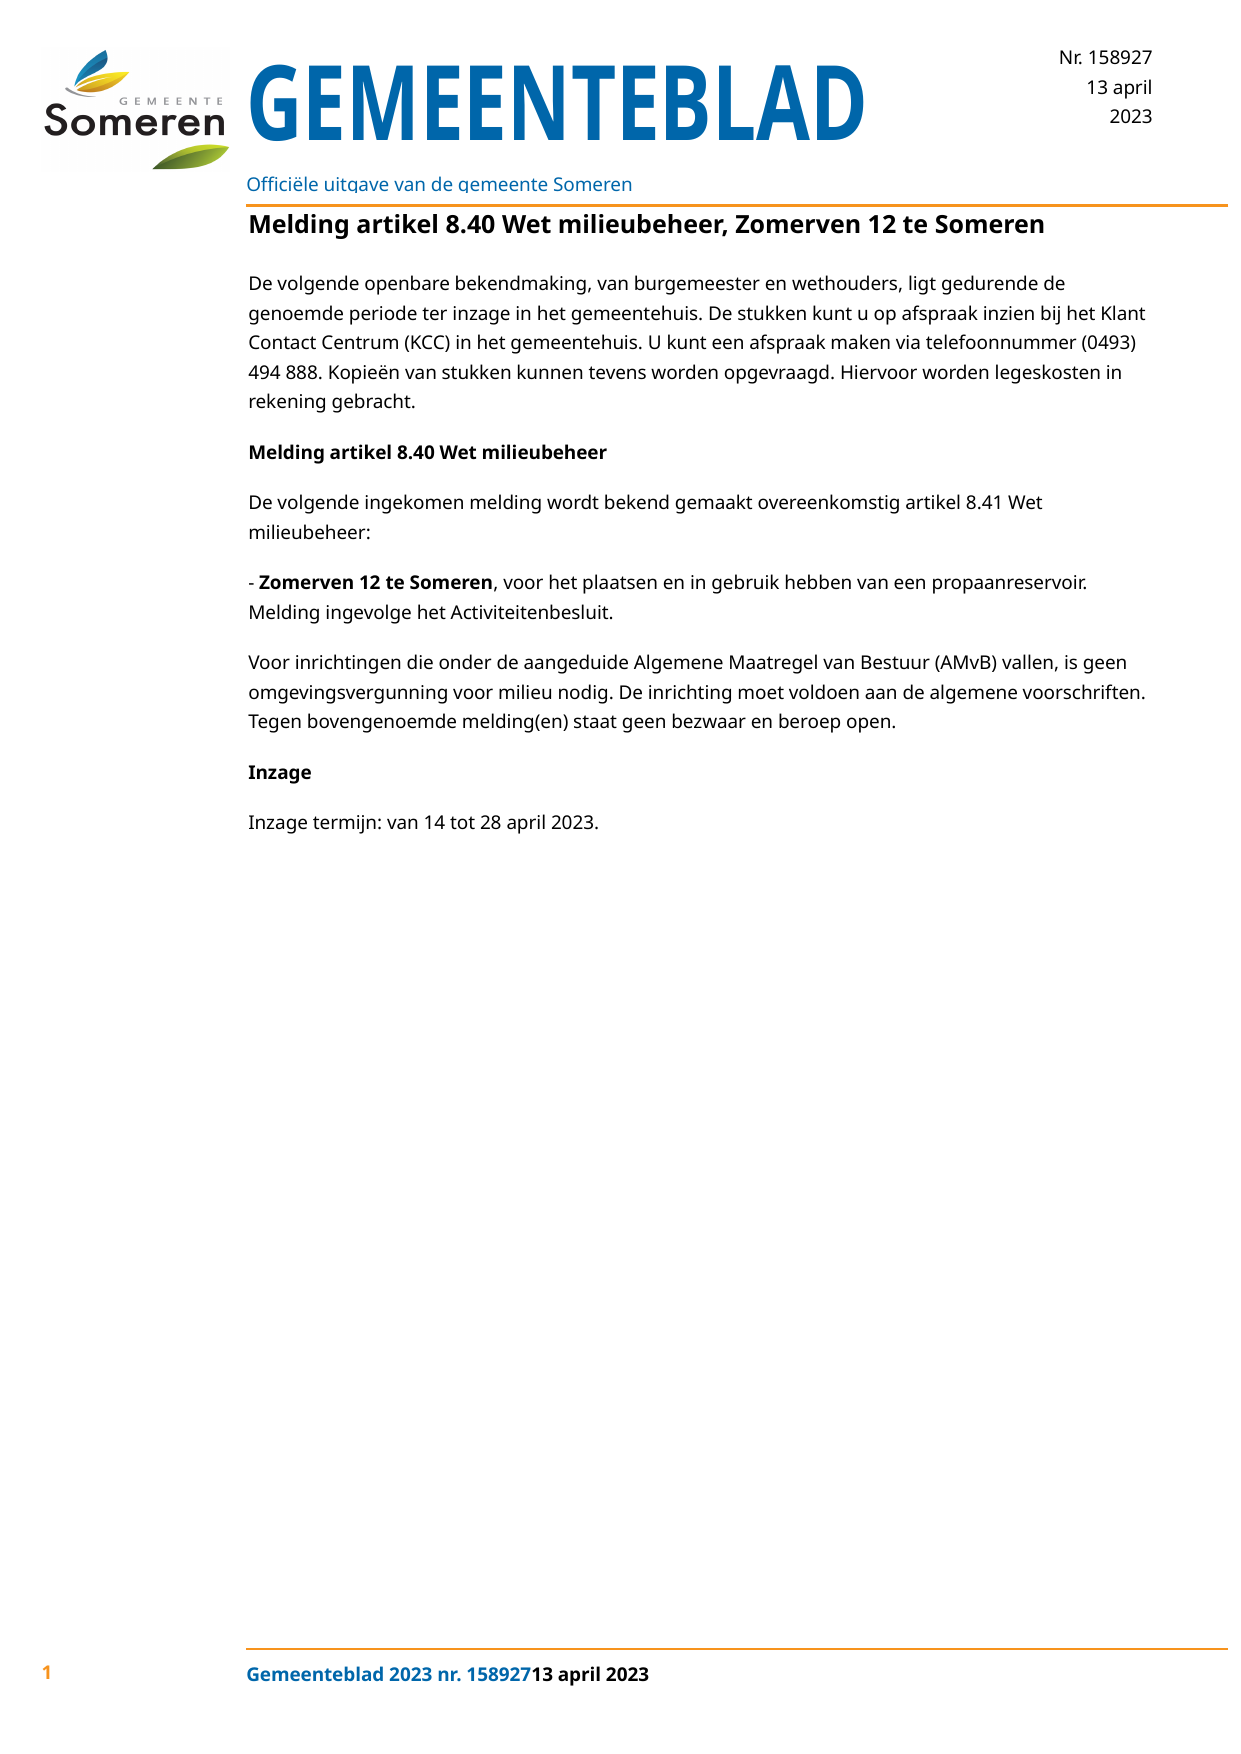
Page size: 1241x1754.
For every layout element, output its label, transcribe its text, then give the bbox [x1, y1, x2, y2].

text Voor inrichtingen die onder de aangeduide Algemene Maatregel van Bestuur (AMvB) vallen, is geen omgevingsvergunning voor milieu nodig. De inrichting moet voldoen aan de algemene voorschriften. Tegen bovengenoemde melding(en) staat geen bezwaar en beroep open. [248, 649, 1152, 734]
text - Zomerven 12 te Someren, voor het plaatsen en in gebruik hebben van een propaanreservoir. Melding ingevolge het Activiteitenbesluit. [248, 569, 1152, 625]
text De volgende openbare bekendmaking, van burgemeester en wethouders, ligt gedurende de genoemde periode ter inzage in het gemeentehuis. De stukken kunt u op afspraak inzien bij het Klant Contact Centrum (KCC) in het gemeentehuis. U kunt een afspraak maken via telefoonnummer (0493) 494 888. Kopieën van stukken kunnen tevens worden opgevraagd. Hiervoor worden legeskosten in rekening gebracht. [248, 270, 1152, 414]
text De volgende ingekomen melding wordt bekend gemaakt overeenkomstig artikel 8.41 Wet milieubeheer: [248, 489, 1152, 545]
picture [41, 47, 231, 172]
text Melding artikel 8.40 Wet milieubeheer [248, 439, 1152, 465]
text Inzage [248, 759, 1152, 785]
text Melding artikel 8.40 Wet milieubeheer, Zomerven 12 te Someren [248, 207, 1152, 241]
text Inzage termijn: van 14 tot 28 april 2023. [248, 809, 1152, 835]
